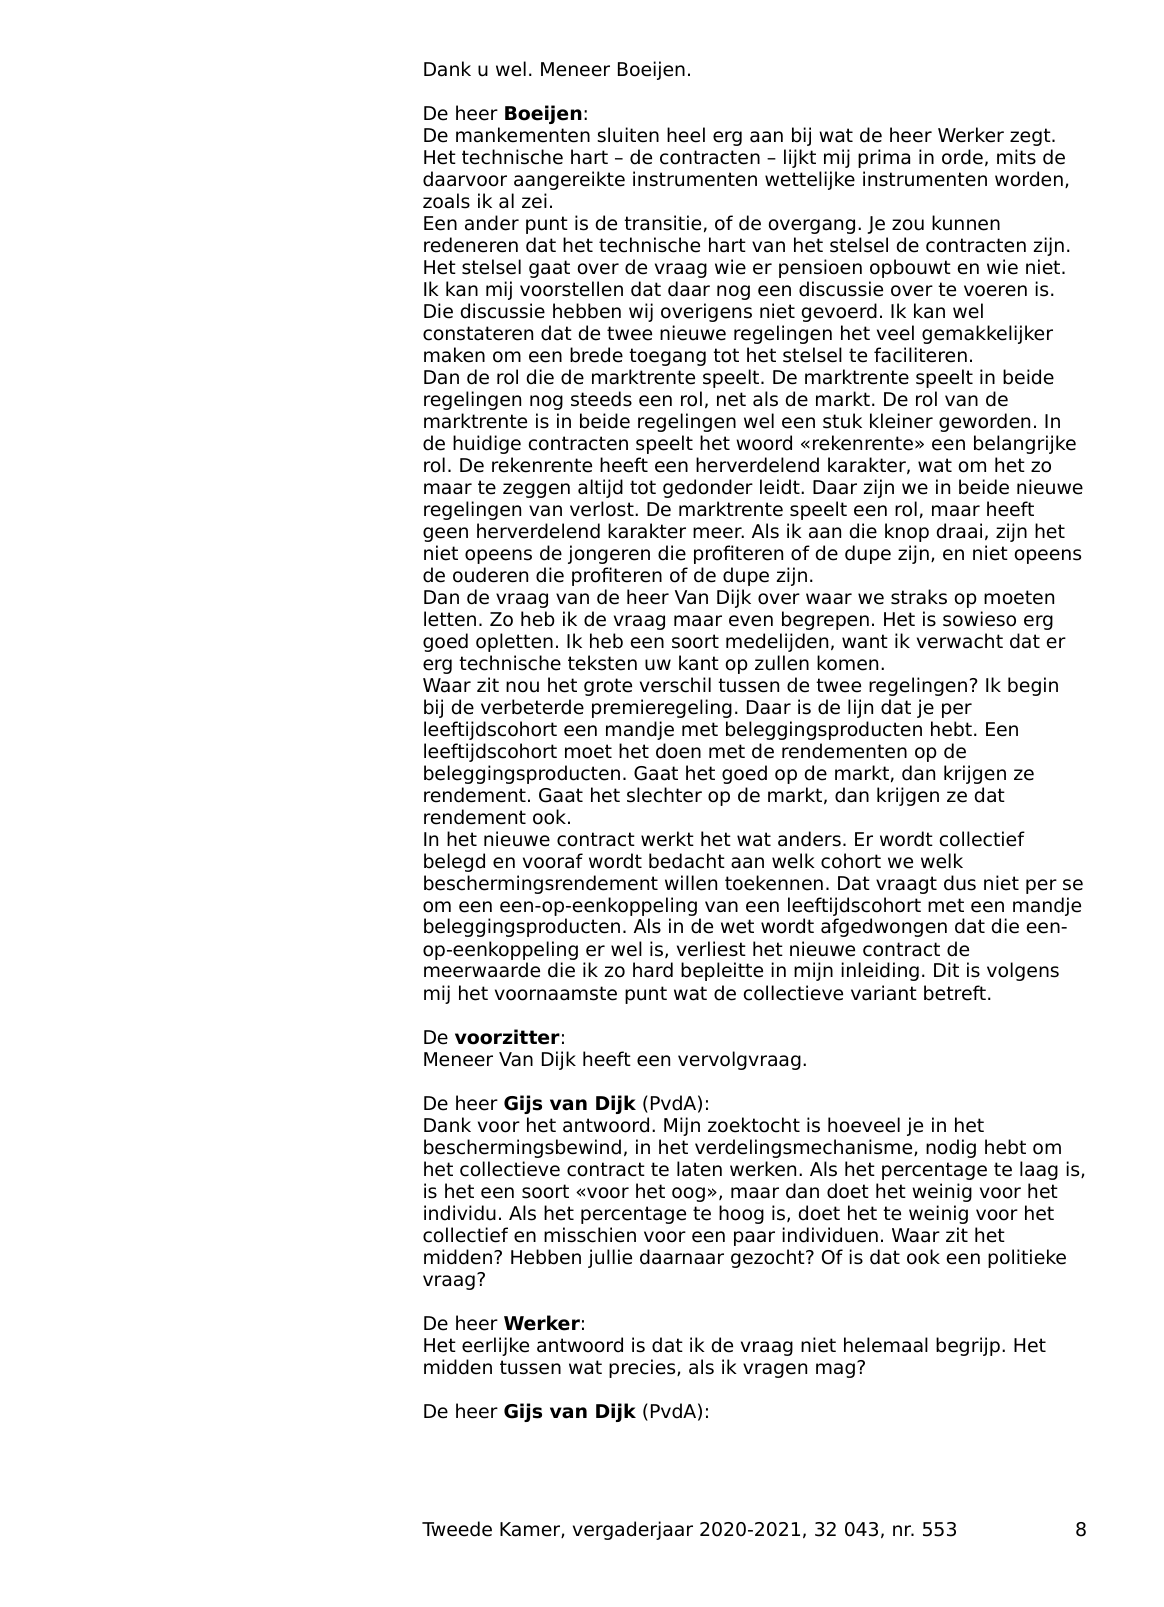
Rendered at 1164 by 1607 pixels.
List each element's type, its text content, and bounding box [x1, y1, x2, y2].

text Dan de rol die de marktrente speelt. De marktrente speelt in beide regelingen nog steeds een rol, net als de markt. De rol van de marktrente is in beide regelingen wel een stuk kleiner geworden. In de huidige contracten speelt het woord «rekenrente» een belangrijke rol. De rekenrente heeft een herverdelend karakter, wat om het zo maar te zeggen altijd tot gedonder leidt. Daar zijn we in beide nieuwe regelingen van verlost. De marktrente speelt een rol, maar heeft geen herverdelend karakter meer. Als ik aan die knop draai, zijn het niet opeens de jongeren die profiteren of de dupe zijn, en niet opeens de ouderen die profiteren of de dupe zijn. [422, 367, 1087, 587]
text De heer Gijs van Dijk (PvdA): [422, 1093, 1087, 1115]
text Dan de vraag van de heer Van Dijk over waar we straks op moeten letten. Zo heb ik de vraag maar even begrepen. Het is sowieso erg goed opletten. Ik heb een soort medelijden, want ik verwacht dat er erg technische teksten uw kant op zullen komen. [422, 587, 1087, 675]
text De mankementen sluiten heel erg aan bij wat de heer Werker zegt. Het technische hart – de contracten – lijkt mij prima in orde, mits de daarvoor aangereikte instrumenten wettelijke instrumenten worden, zoals ik al zei. [422, 125, 1087, 213]
text Waar zit nou het grote verschil tussen de twee regelingen? Ik begin bij de verbeterde premieregeling. Daar is de lijn dat je per leeftijdscohort een mandje met beleggingsproducten hebt. Een leeftijdscohort moet het doen met de rendementen op de beleggingsproducten. Gaat het goed op de markt, dan krijgen ze rendement. Gaat het slechter op de markt, dan krijgen ze dat rendement ook. [422, 675, 1087, 828]
text Het eerlijke antwoord is dat ik de vraag niet helemaal begrijp. Het midden tussen wat precies, als ik vragen mag? [422, 1335, 1087, 1379]
text Dank u wel. Meneer Boeijen. [422, 59, 1087, 81]
text De heer Boeijen: [422, 103, 1087, 125]
text De voorzitter: [422, 1027, 1087, 1048]
text In het nieuwe contract werkt het wat anders. Er wordt collectief belegd en vooraf wordt bedacht aan welk cohort we welk beschermingsrendement willen toekennen. Dat vraagt dus niet per se om een een-op-eenkoppeling van een leeftijdscohort met een mandje beleggingsproducten. Als in de wet wordt afgedwongen dat die een-op-eenkoppeling er wel is, verliest het nieuwe contract de meerwaarde die ik zo hard bepleitte in mijn inleiding. Dit is volgens mij het voornaamste punt wat de collectieve variant betreft. [422, 828, 1087, 1004]
text Een ander punt is de transitie, of de overgang. Je zou kunnen redeneren dat het technische hart van het stelsel de contracten zijn. Het stelsel gaat over de vraag wie er pensioen opbouwt en wie niet. Ik kan mij voorstellen dat daar nog een discussie over te voeren is. Die discussie hebben wij overigens niet gevoerd. Ik kan wel constateren dat de twee nieuwe regelingen het veel gemakkelijker maken om een brede toegang tot het stelsel te faciliteren. [422, 213, 1087, 367]
text De heer Werker: [422, 1313, 1087, 1335]
text Dank voor het antwoord. Mijn zoektocht is hoeveel je in het beschermingsbewind, in het verdelingsmechanisme, nodig hebt om het collectieve contract te laten werken. Als het percentage te laag is, is het een soort «voor het oog», maar dan doet het weinig voor het individu. Als het percentage te hoog is, doet het te weinig voor het collectief en misschien voor een paar individuen. Waar zit het midden? Hebben jullie daarnaar gezocht? Of is dat ook een politieke vraag? [422, 1115, 1087, 1291]
text De heer Gijs van Dijk (PvdA): [422, 1401, 1087, 1423]
text Meneer Van Dijk heeft een vervolgvraag. [422, 1048, 1087, 1071]
